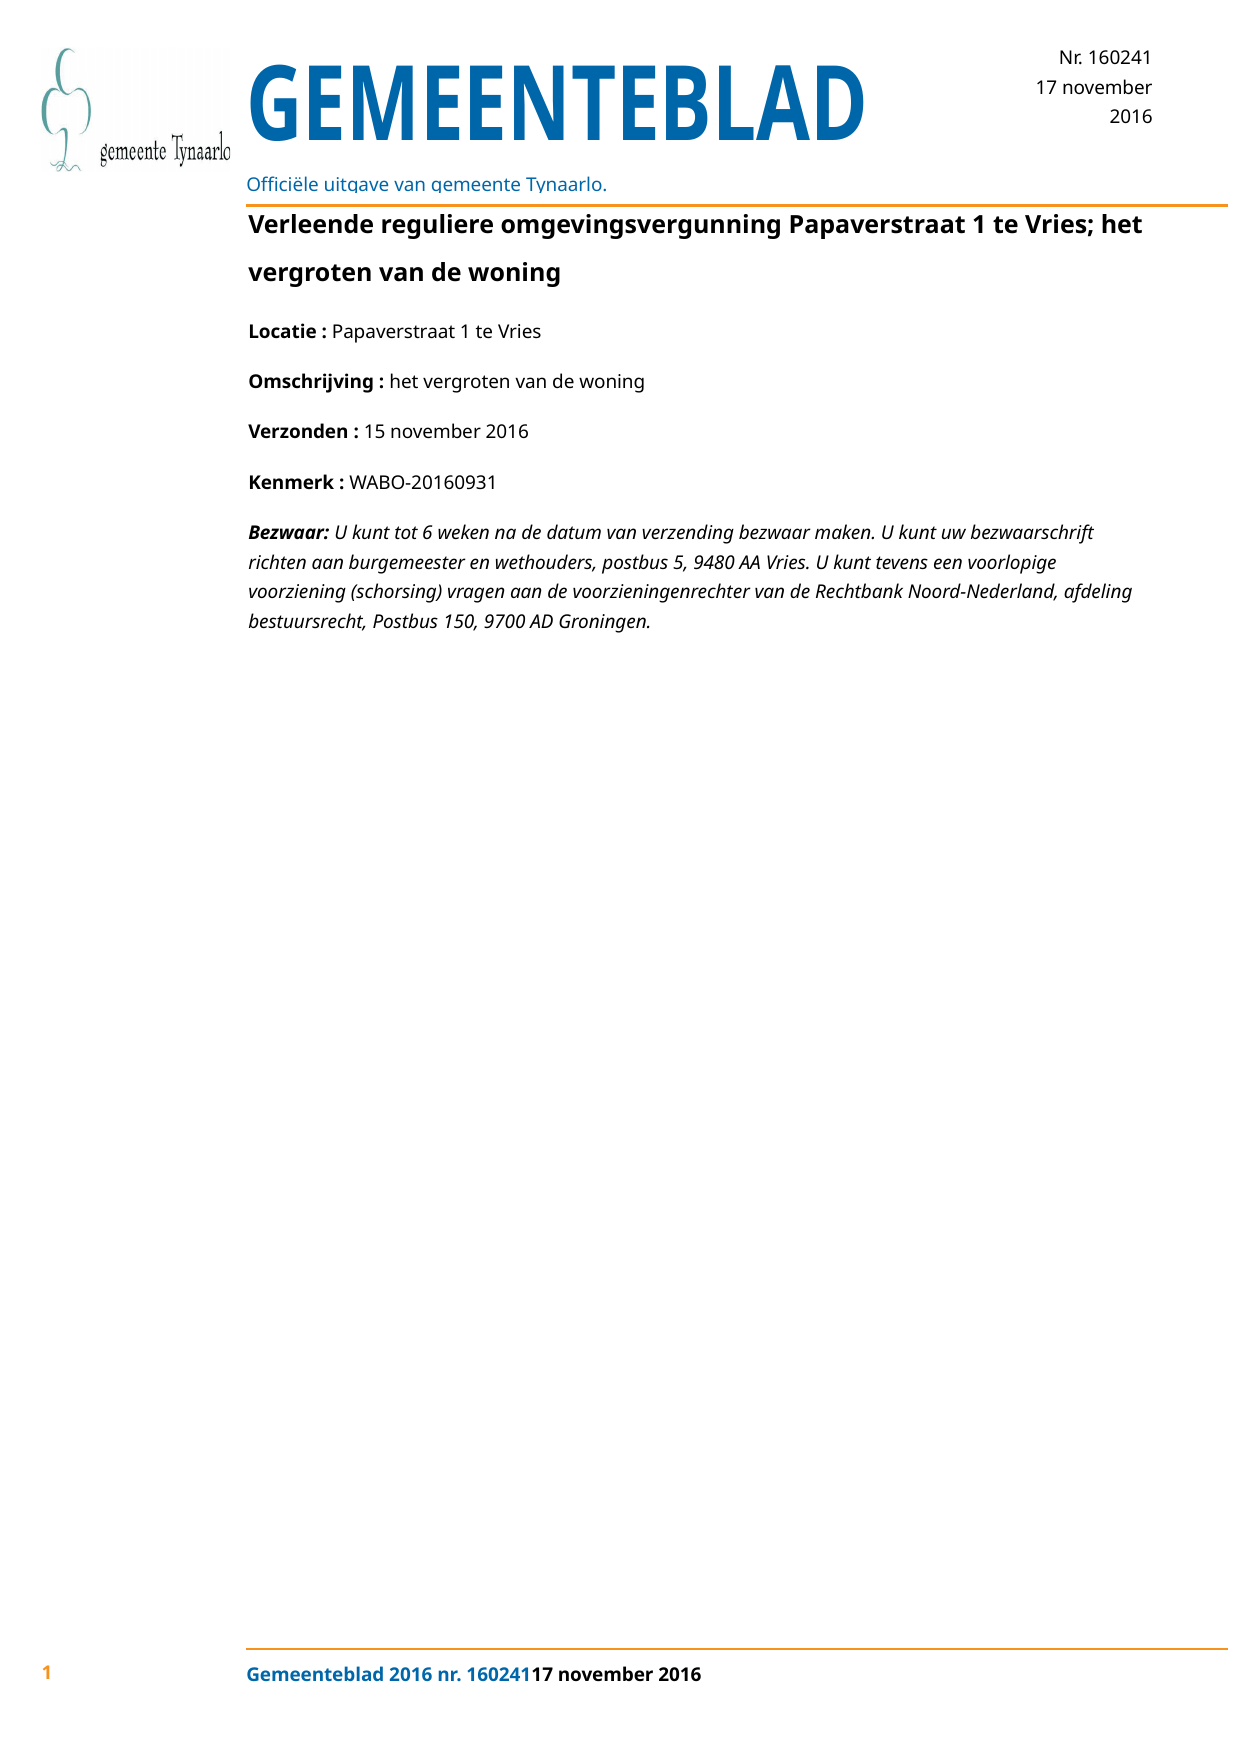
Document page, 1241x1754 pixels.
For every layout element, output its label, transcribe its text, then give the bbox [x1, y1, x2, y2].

text Verzonden : 15 november 2016 [248, 419, 1152, 444]
text Omschrijving : het vergroten van de woning [248, 368, 1152, 394]
picture [41, 47, 231, 172]
text Kenmerk : WABO-20160931 [248, 469, 1152, 495]
text Bezwaar: U kunt tot 6 weken na de datum van verzending bezwaar maken. U kunt uw bezwaarschrift richten aan burgemeester en wethouders, postbus 5, 9480 AA Vries. U kunt tevens een voorlopige voorziening (schorsing) vragen aan de voorzieningenrechter van de Rechtbank Noord-Nederland, afdeling bestuursrecht, Postbus 150, 9700 AD Groningen. [248, 519, 1152, 634]
text Locatie : Papaverstraat 1 te Vries [248, 318, 1152, 344]
text Verleende reguliere omgevingsvergunning Papaverstraat 1 te Vries; het vergroten van de woning [248, 207, 1152, 288]
